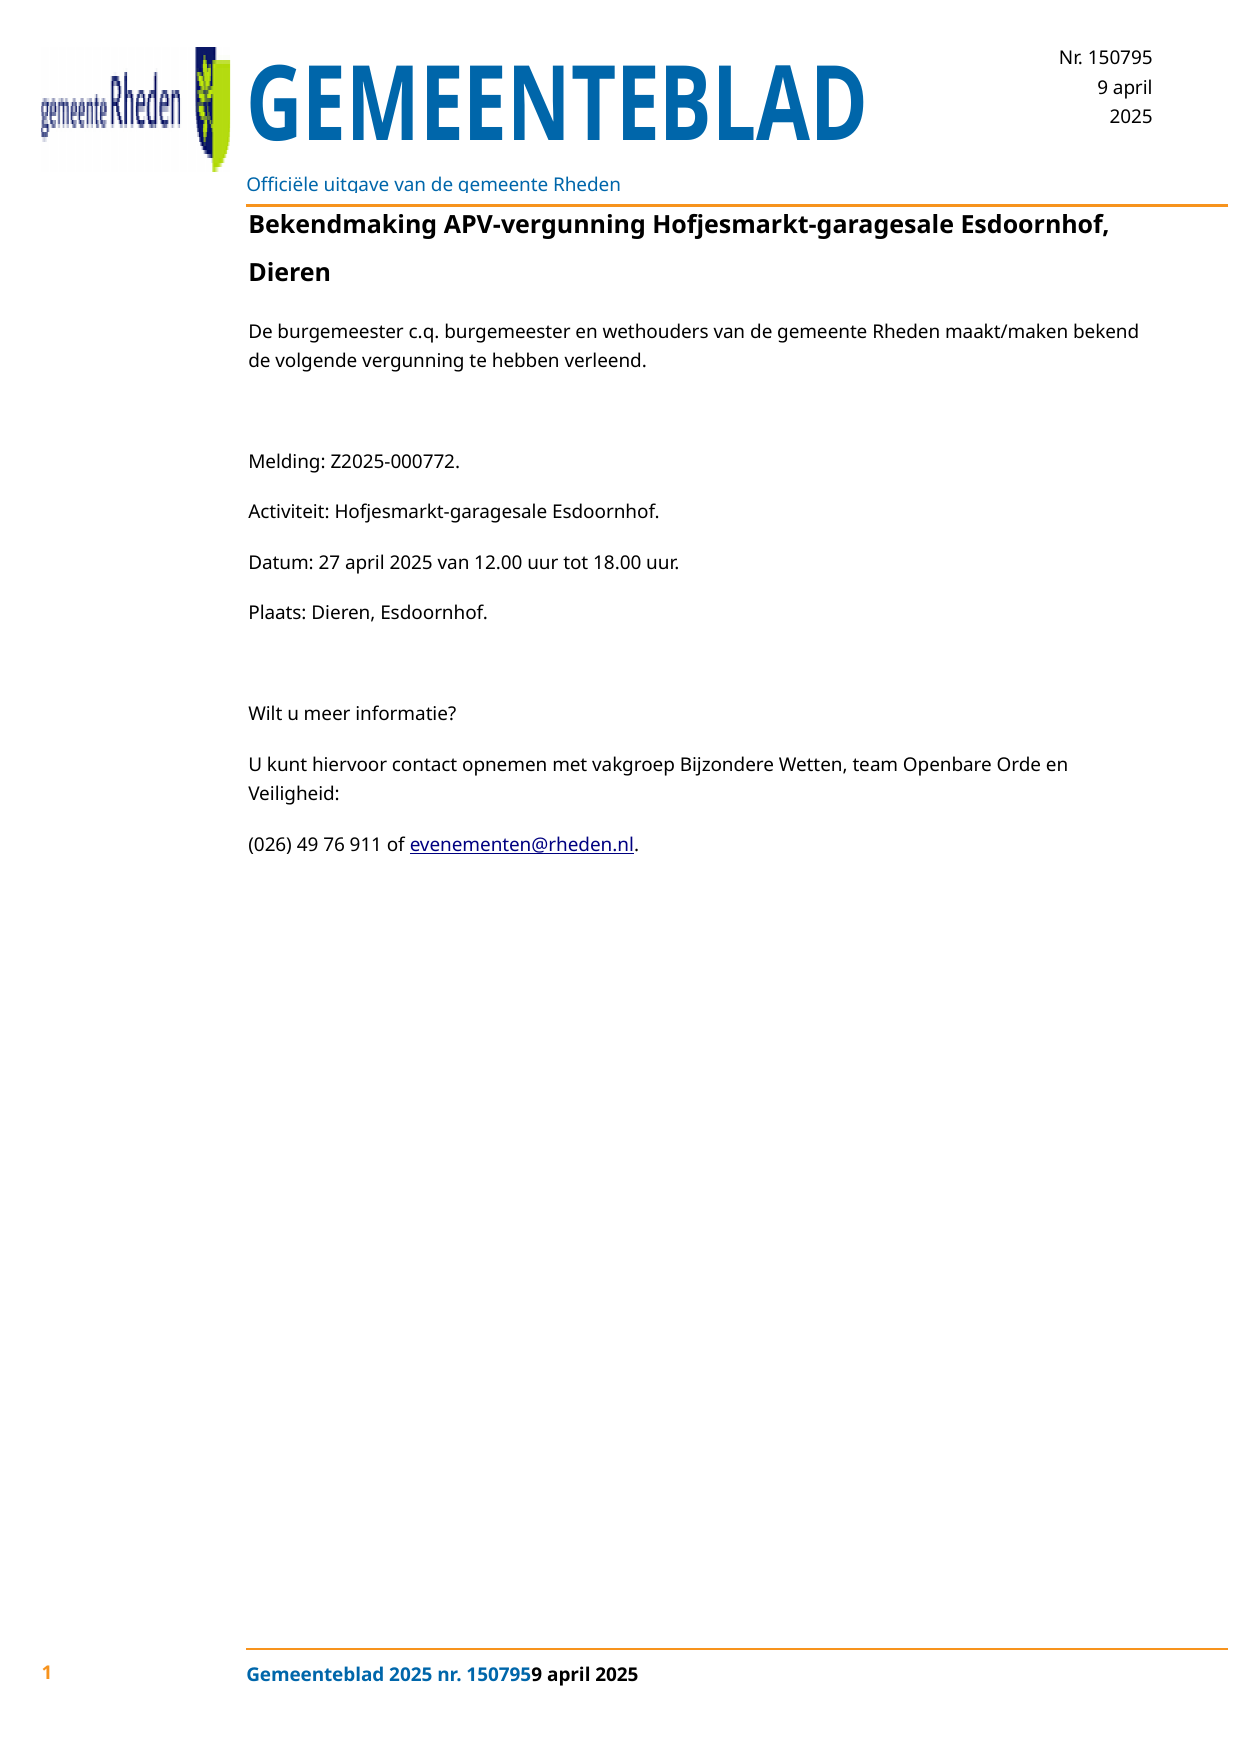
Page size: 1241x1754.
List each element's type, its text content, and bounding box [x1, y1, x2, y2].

text De burgemeester c.q. burgemeester en wethouders van de gemeente Rheden maakt/maken bekend de volgende vergunning te hebben verleend. [248, 318, 1152, 373]
picture [41, 47, 231, 172]
text Datum: 27 april 2025 van 12.00 uur tot 18.00 uur. [248, 549, 1152, 575]
text Bekendmaking APV-vergunning Hofjesmarkt-garagesale Esdoornhof, Dieren [248, 207, 1152, 288]
text (026) 49 76 911 of evenementen@rheden.nl. [248, 831, 1152, 857]
text Activiteit: Hofjesmarkt-garagesale Esdoornhof. [248, 499, 1152, 524]
text Plaats: Dieren, Esdoornhof. [248, 599, 1152, 625]
text Melding: Z2025-000772. [248, 448, 1152, 474]
text U kunt hiervoor contact opnemen met vakgroep Bijzondere Wetten, team Openbare Orde en Veiligheid: [248, 751, 1152, 806]
text Wilt u meer informatie? [248, 700, 1152, 726]
